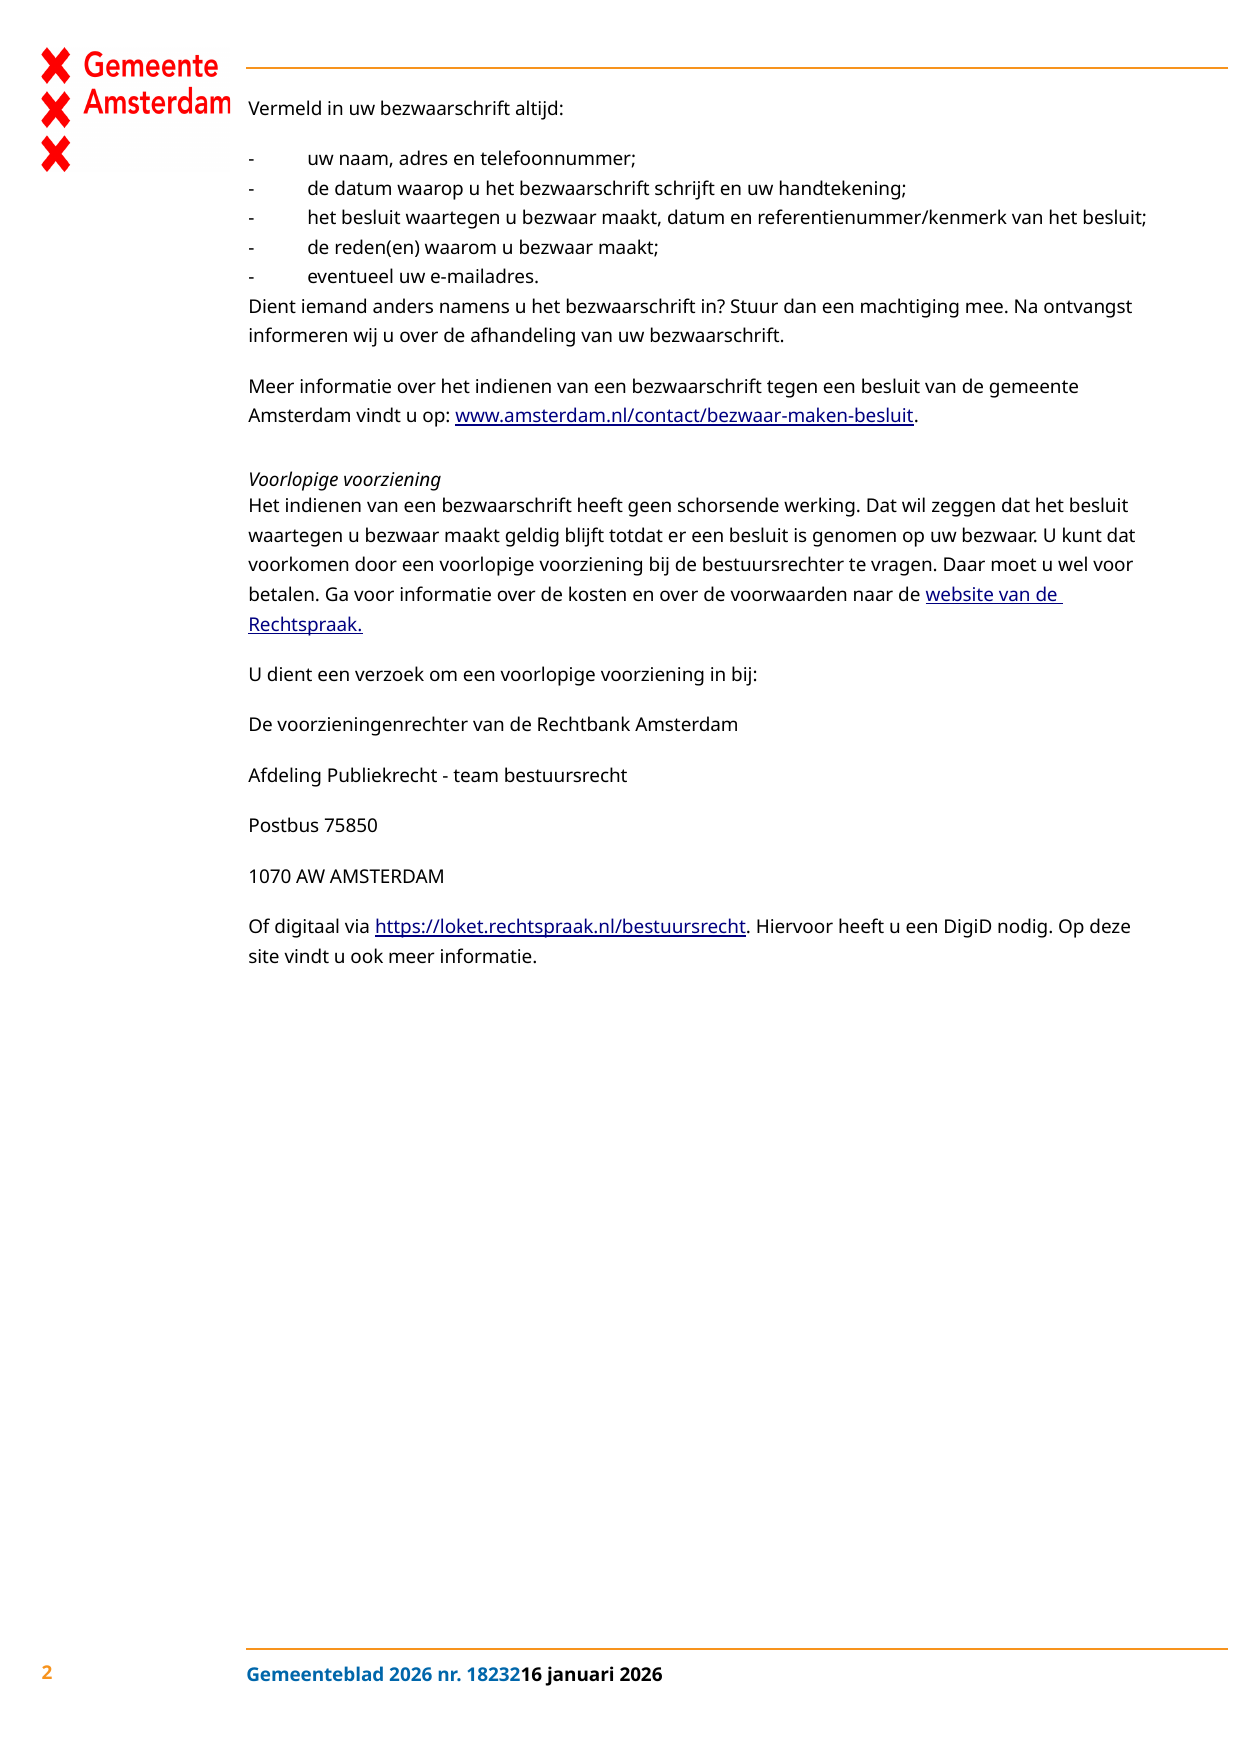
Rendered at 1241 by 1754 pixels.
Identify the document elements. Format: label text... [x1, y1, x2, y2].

text Afdeling Publiekrecht - team bestuursrecht [248, 762, 1152, 788]
text 1070 AW AMSTERDAM [248, 863, 1152, 888]
text Voorlopige voorziening [248, 467, 1152, 492]
text Postbus 75850 [248, 812, 1152, 838]
list de datum waarop u het bezwaarschrift schrijft en uw handtekening; [248, 175, 1152, 201]
list het besluit waartegen u bezwaar maakt, datum en referentienummer/kenmerk van het besluit; [248, 204, 1152, 230]
picture [41, 47, 231, 172]
text Of digitaal via https://loket.rechtspraak.nl/bestuursrecht. Hiervoor heeft u een DigiD nodig. Op deze site vindt u ook meer informatie. [248, 913, 1152, 968]
list uw naam, adres en telefoonnummer; [248, 145, 1152, 171]
text Vermeld in uw bezwaarschrift altijd: [248, 95, 1152, 121]
text Dient iemand anders namens u het bezwaarschrift in? Stuur dan een machtiging mee. Na ontvangst informeren wij u over de afhandeling van uw bezwaarschrift. [248, 293, 1152, 348]
list eventueel uw e-mailadres. [248, 263, 1152, 289]
text Meer informatie over het indienen van een bezwaarschrift tegen een besluit van de gemeente Amsterdam vindt u op: www.amsterdam.nl/contact/bezwaar-maken-besluit. [248, 373, 1152, 428]
list de reden(en) waarom u bezwaar maakt; [248, 234, 1152, 260]
text Het indienen van een bezwaarschrift heeft geen schorsende werking. Dat wil zeggen dat het besluit waartegen u bezwaar maakt geldig blijft totdat er een besluit is genomen op uw bezwaar. U kunt dat voorkomen door een voorlopige voorziening bij de bestuursrechter te vragen. Daar moet u wel voor betalen. Ga voor informatie over de kosten en over de voorwaarden naar de website van de Rechtspraak. [248, 492, 1152, 636]
text De voorzieningenrechter van de Rechtbank Amsterdam [248, 712, 1152, 737]
text U dient een verzoek om een voorlopige voorziening in bij: [248, 661, 1152, 687]
